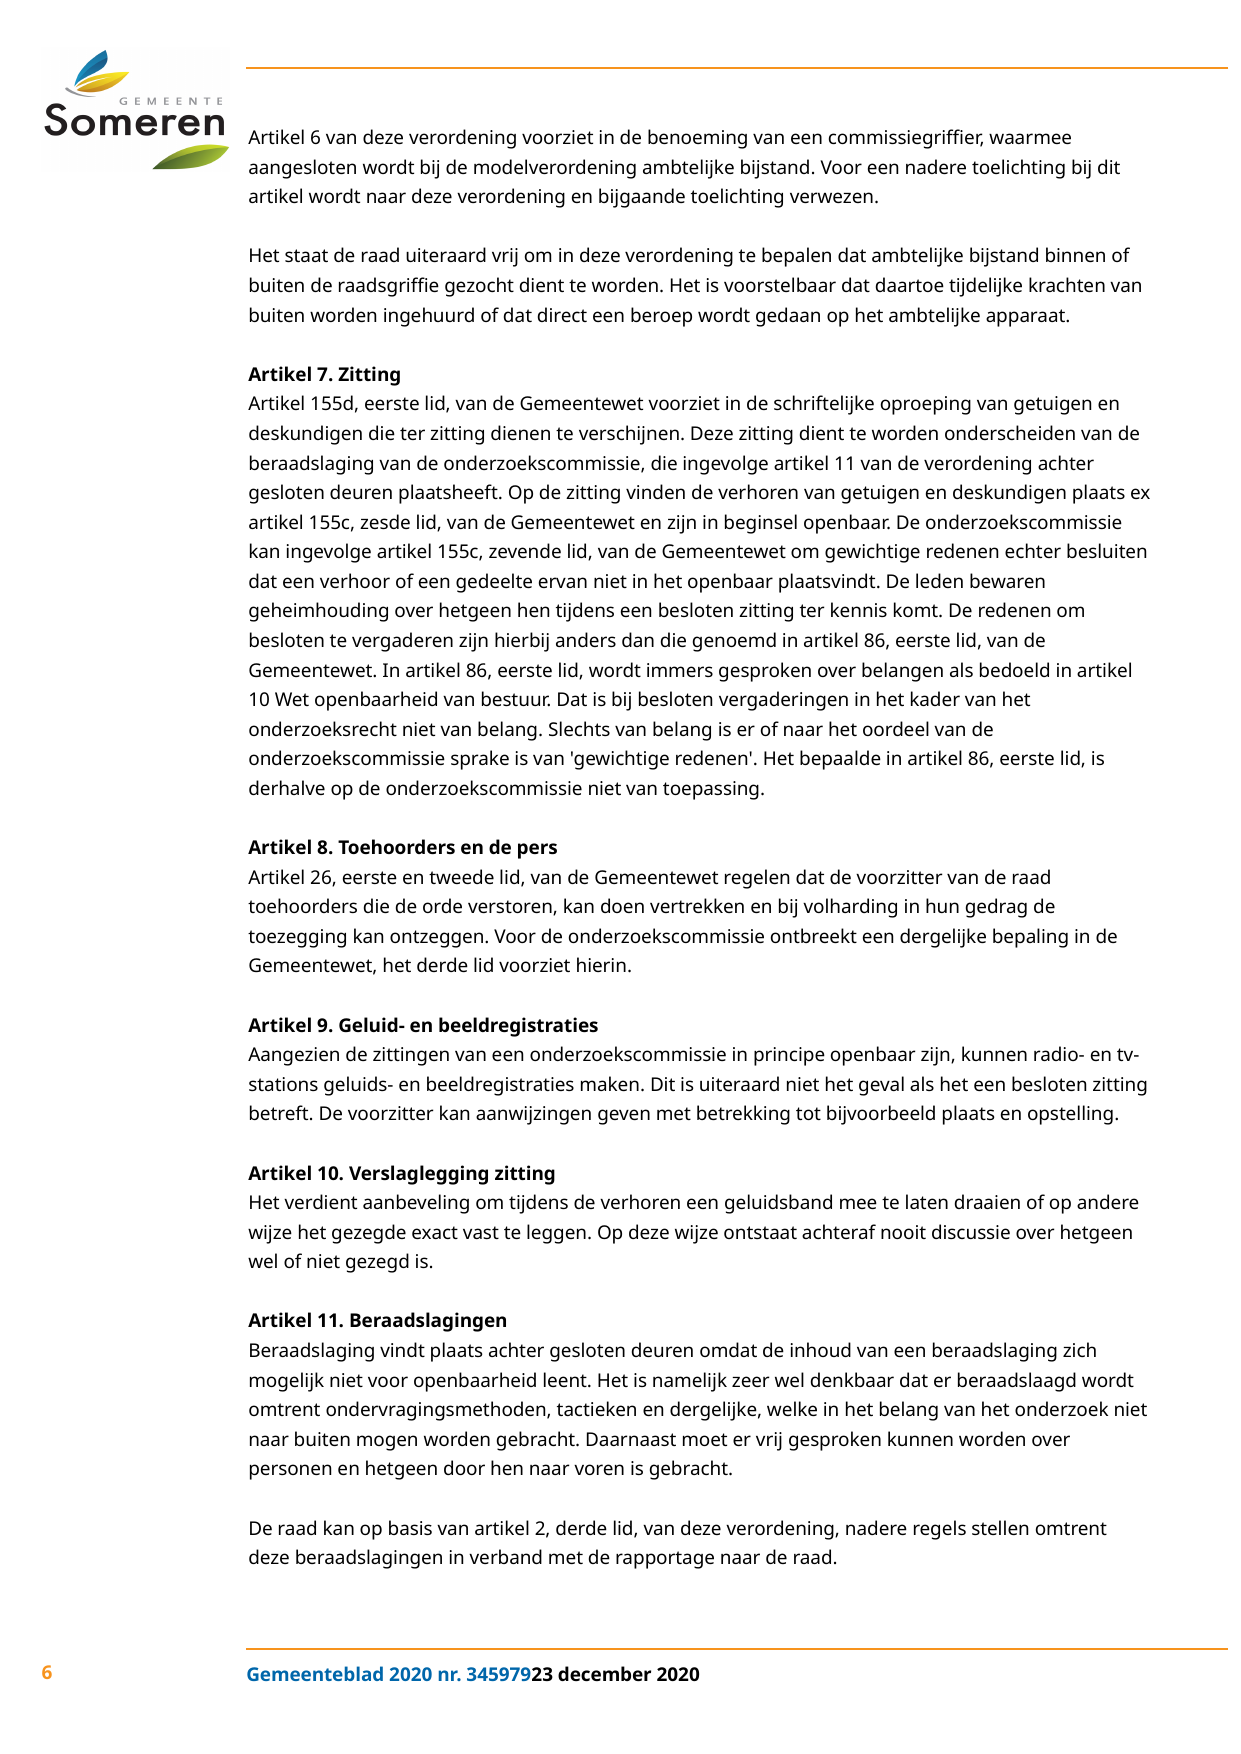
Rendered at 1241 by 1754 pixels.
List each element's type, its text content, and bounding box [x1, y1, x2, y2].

text Artikel 26, eerste en tweede lid, van de Gemeentewet regelen dat de voorzitter van de raad toehoorders die de orde verstoren, kan doen vertrekken en bij volharding in hun gedrag de toezegging kan ontzeggen. Voor de onderzoekscommissie ontbreekt een dergelijke bepaling in de Gemeentewet, het derde lid voorziet hierin. [248, 864, 1152, 978]
text Artikel 6 van deze verordening voorziet in de benoeming van een commissiegriffier, waarmee aangesloten wordt bij de modelverordening ambtelijke bijstand. Voor een nadere toelichting bij dit artikel wordt naar deze verordening en bijgaande toelichting verwezen. [248, 124, 1152, 209]
text Artikel 10. Verslaglegging zitting [248, 1160, 1152, 1186]
text Artikel 155d, eerste lid, van de Gemeentewet voorziet in de schriftelijke oproeping van getuigen en deskundigen die ter zitting dienen te verschijnen. Deze zitting dient te worden onderscheiden van de beraadslaging van de onderzoekscommissie, die ingevolge artikel 11 van de verordening achter gesloten deuren plaatsheeft. Op de zitting vinden de verhoren van getuigen en deskundigen plaats ex artikel 155c, zesde lid, van de Gemeentewet en zijn in beginsel openbaar. De onderzoekscommissie kan ingevolge artikel 155c, zevende lid, van de Gemeentewet om gewichtige redenen echter besluiten dat een verhoor of een gedeelte ervan niet in het openbaar plaatsvindt. De leden bewaren geheimhouding over hetgeen hen tijdens een besloten zitting ter kennis komt. De redenen om besloten te vergaderen zijn hierbij anders dan die genoemd in artikel 86, eerste lid, van de Gemeentewet. In artikel 86, eerste lid, wordt immers gesproken over belangen als bedoeld in artikel 10 Wet openbaarheid van bestuur. Dat is bij besloten vergaderingen in het kader van het onderzoeksrecht niet van belang. Slechts van belang is er of naar het oordeel van de onderzoekscommissie sprake is van 'gewichtige redenen'. Het bepaalde in artikel 86, eerste lid, is derhalve op de onderzoekscommissie niet van toepassing. [248, 391, 1152, 801]
text Artikel 9. Geluid- en beeldregistraties [248, 1012, 1152, 1038]
text Artikel 8. Toehoorders en de pers [248, 834, 1152, 860]
text Artikel 11. Beraadslagingen [248, 1308, 1152, 1333]
text Het staat de raad uiteraard vrij om in deze verordening te bepalen dat ambtelijke bijstand binnen of buiten de raadsgriffie gezocht dient te worden. Het is voorstelbaar dat daartoe tijdelijke krachten van buiten worden ingehuurd of dat direct een beroep wordt gedaan op het ambtelijke apparaat. [248, 243, 1152, 328]
text Aangezien de zittingen van een onderzoekscommissie in principe openbaar zijn, kunnen radio- en tv-stations geluids- en beeldregistraties maken. Dit is uiteraard niet het geval als het een besloten zitting betreft. De voorzitter kan aanwijzingen geven met betrekking tot bijvoorbeeld plaats en opstelling. [248, 1041, 1152, 1126]
picture [41, 47, 231, 172]
text De raad kan op basis van artikel 2, derde lid, van deze verordening, nadere regels stellen omtrent deze beraadslagingen in verband met de rapportage naar de raad. [248, 1515, 1152, 1570]
text Beraadslaging vindt plaats achter gesloten deuren omdat de inhoud van een beraadslaging zich mogelijk niet voor openbaarheid leent. Het is namelijk zeer wel denkbaar dat er beraadslaagd wordt omtrent ondervragingsmethoden, tactieken en dergelijke, welke in het belang van het onderzoek niet naar buiten mogen worden gebracht. Daarnaast moet er vrij gesproken kunnen worden over personen en hetgeen door hen naar voren is gebracht. [248, 1337, 1152, 1481]
text Het verdient aanbeveling om tijdens de verhoren een geluidsband mee te laten draaien of op andere wijze het gezegde exact vast te leggen. Op deze wijze ontstaat achteraf nooit discussie over hetgeen wel of niet gezegd is. [248, 1189, 1152, 1274]
text Artikel 7. Zitting [248, 361, 1152, 387]
